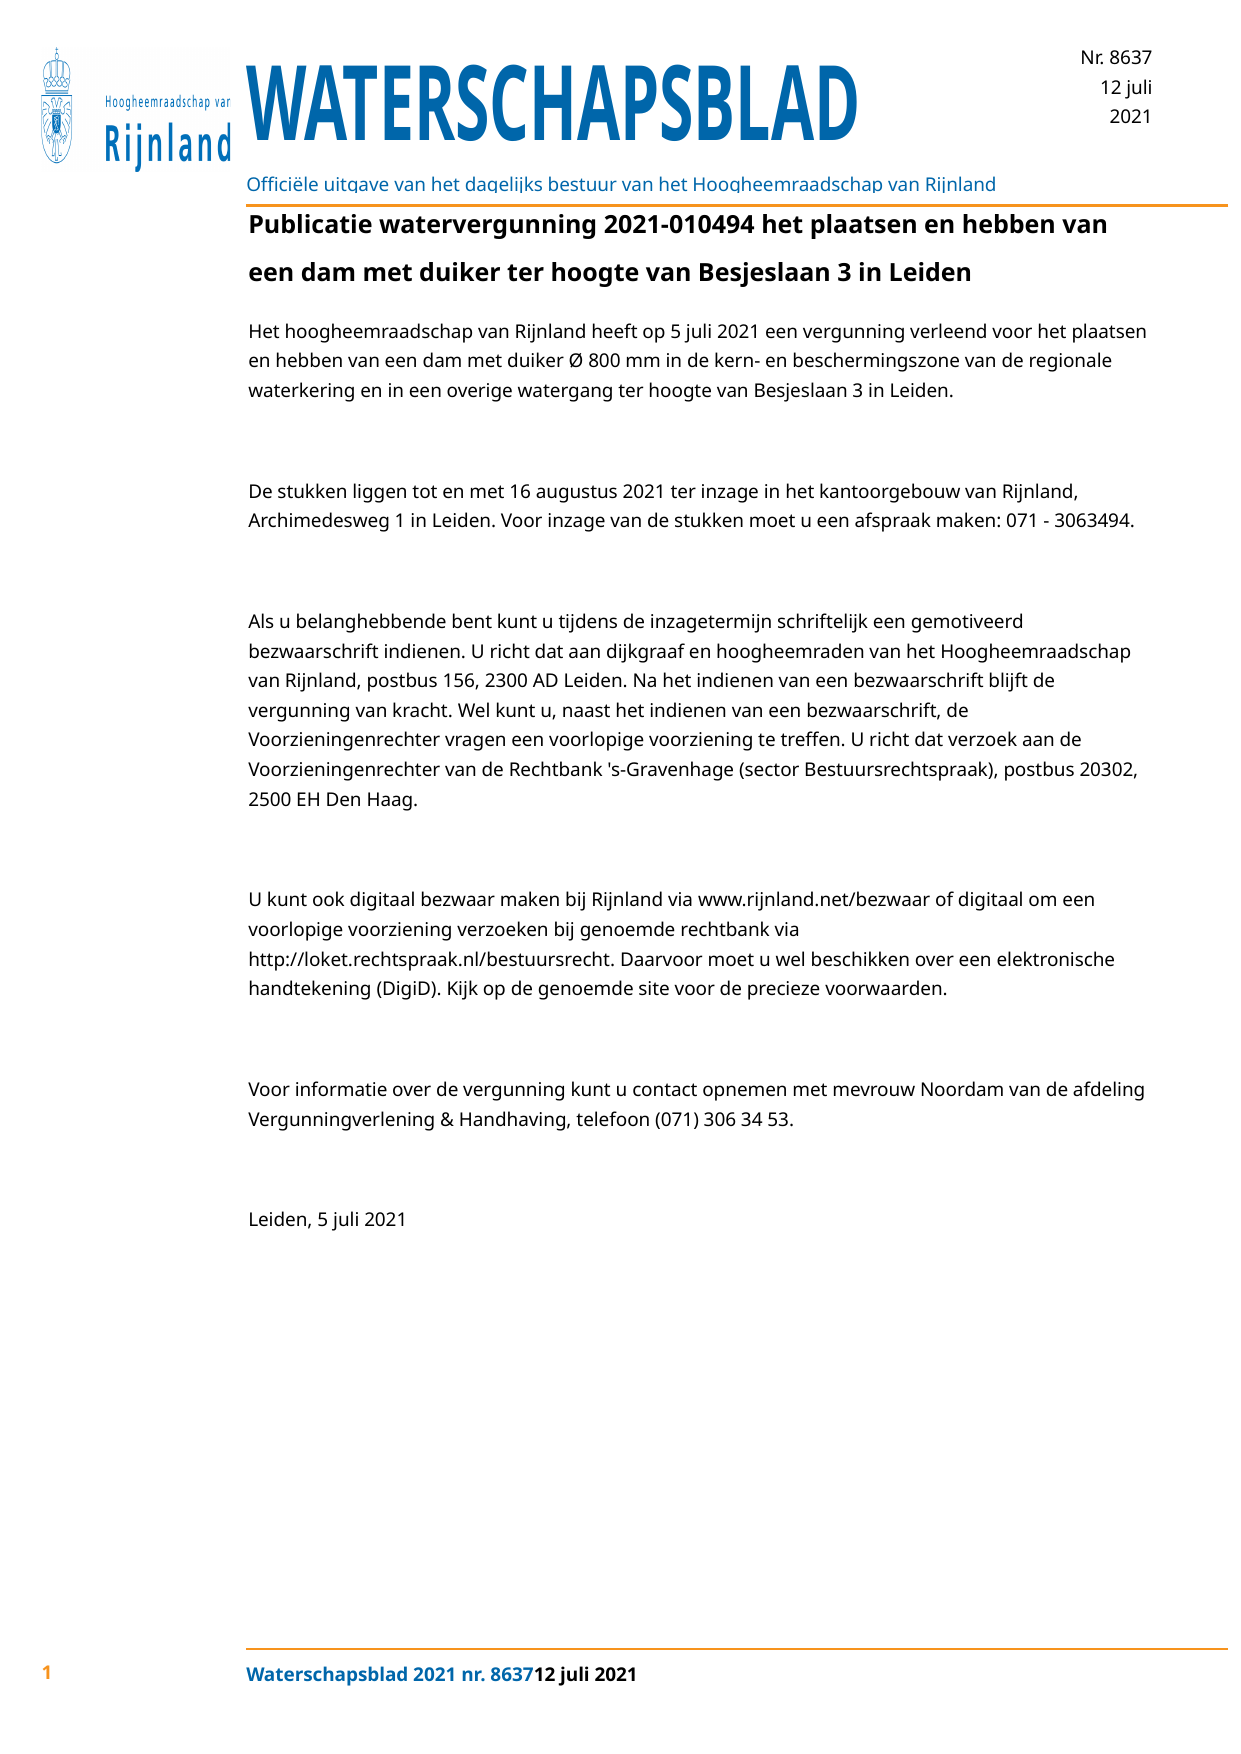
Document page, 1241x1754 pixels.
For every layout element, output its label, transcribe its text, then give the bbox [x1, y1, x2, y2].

text Publicatie watervergunning 2021-010494 het plaatsen en hebben van een dam met duiker ter hoogte van Besjeslaan 3 in Leiden [248, 207, 1152, 288]
picture [41, 47, 231, 172]
text Voor informatie over de vergunning kunt u contact opnemen met mevrouw Noordam van de afdeling Vergunningverlening & Handhaving, telefoon (071) 306 34 53. [248, 1076, 1152, 1132]
text Het hoogheemraadschap van Rijnland heeft op 5 juli 2021 een vergunning verleend voor het plaatsen en hebben van een dam met duiker Ø 800 mm in de kern- en beschermingszone van de regionale waterkering en in een overige watergang ter hoogte van Besjeslaan 3 in Leiden. [248, 318, 1152, 403]
text Als u belanghebbende bent kunt u tijdens de inzagetermijn schriftelijk een gemotiveerd bezwaarschrift indienen. U richt dat aan dijkgraaf en hoogheemraden van het Hoogheemraadschap van Rijnland, postbus 156, 2300 AD Leiden. Na het indienen van een bezwaarschrift blijft de vergunning van kracht. Wel kunt u, naast het indienen van een bezwaarschrift, de Voorzieningenrechter vragen een voorlopige voorziening te treffen. U richt dat verzoek aan de Voorzieningenrechter van de Rechtbank 's-Gravenhage (sector Bestuursrechtspraak), postbus 20302, 2500 EH Den Haag. [248, 608, 1152, 812]
text De stukken liggen tot en met 16 augustus 2021 ter inzage in het kantoorgebouw van Rijnland, Archimedesweg 1 in Leiden. Voor inzage van de stukken moet u een afspraak maken: 071 - 3063494. [248, 478, 1152, 533]
text Leiden, 5 juli 2021 [248, 1207, 1152, 1232]
text U kunt ook digitaal bezwaar maken bij Rijnland via www.rijnland.net/bezwaar of digitaal om een voorlopige voorziening verzoeken bij genoemde rechtbank via http://loket.rechtspraak.nl/bestuursrecht. Daarvoor moet u wel beschikken over een elektronische handtekening (DigiD). Kijk op de genoemde site voor de precieze voorwaarden. [248, 887, 1152, 1001]
